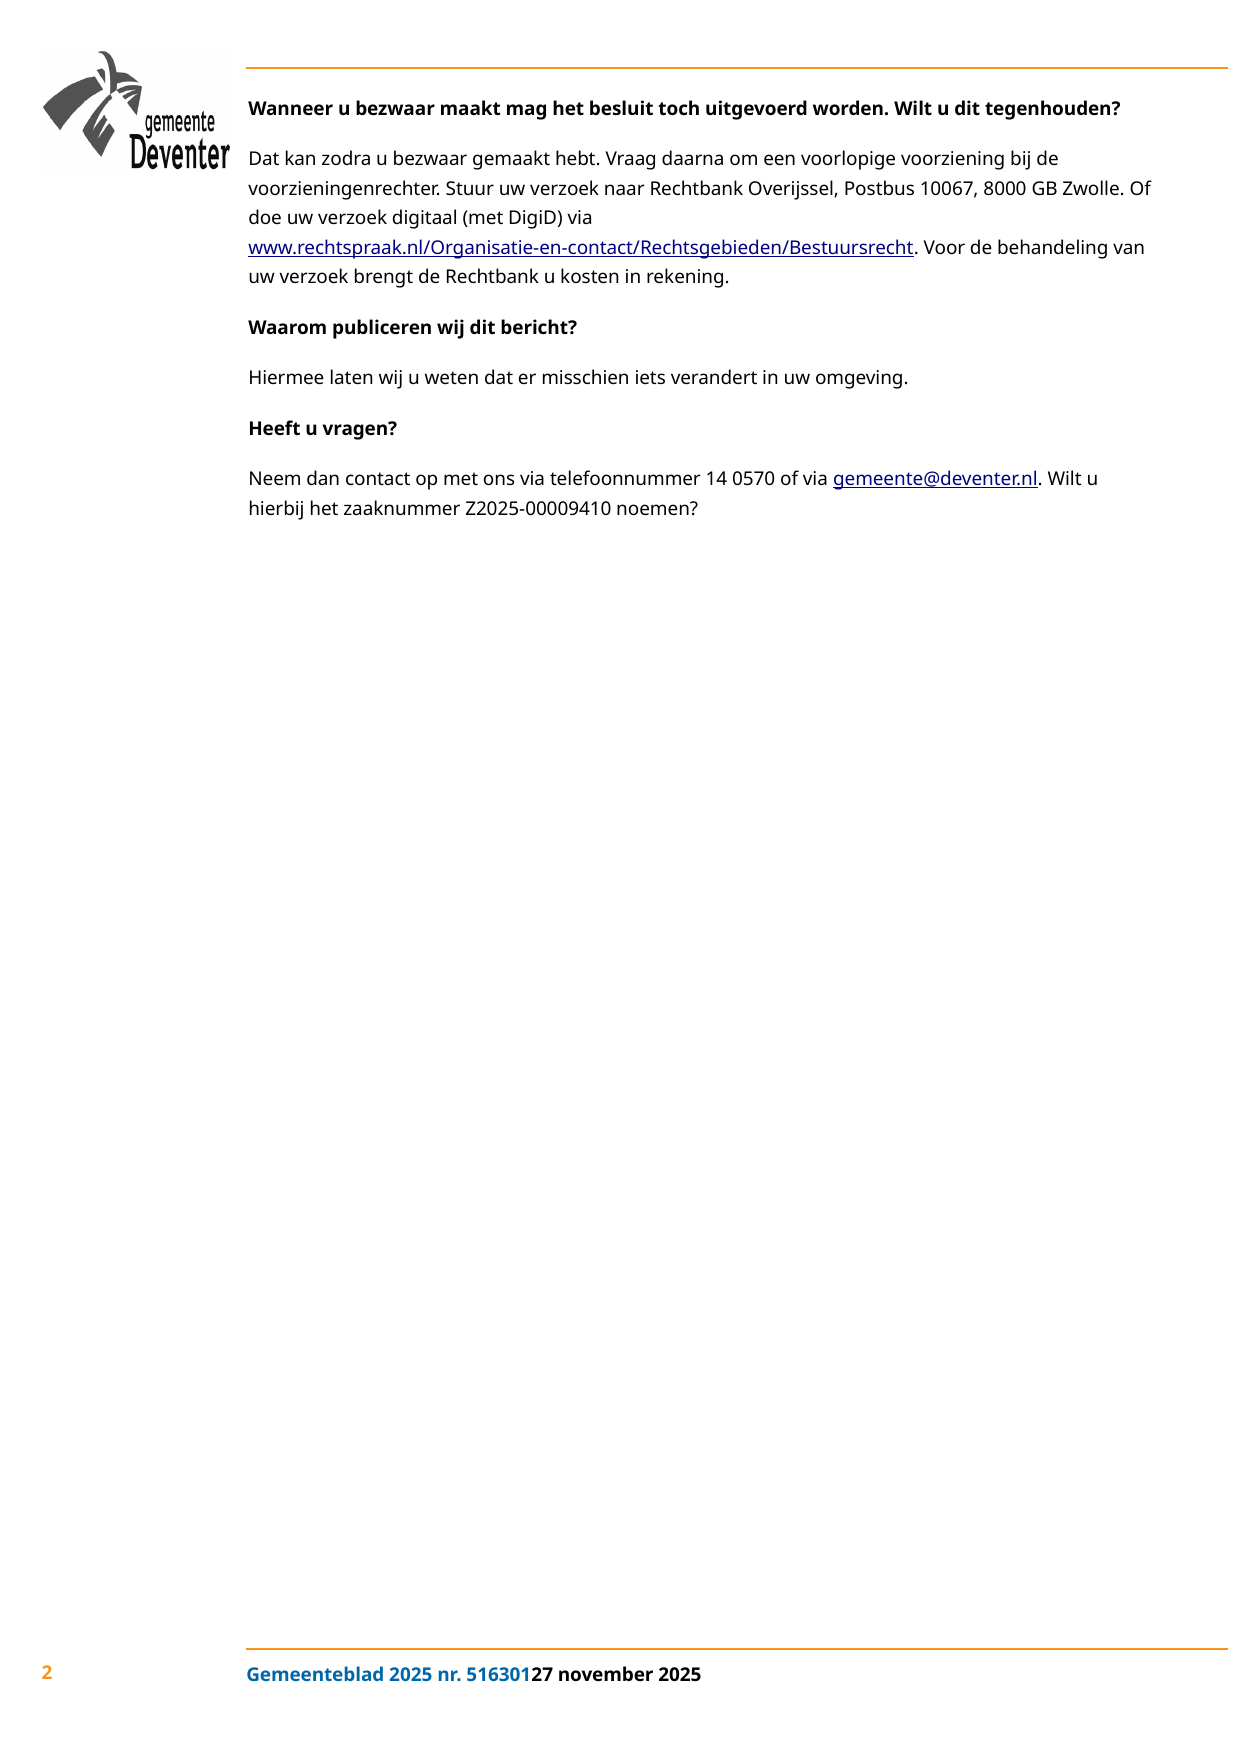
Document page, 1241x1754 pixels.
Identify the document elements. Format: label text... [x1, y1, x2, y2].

text Hiermee laten wij u weten dat er misschien iets verandert in uw omgeving. [248, 364, 1152, 390]
text Heeft u vragen? [248, 415, 1152, 441]
text Dat kan zodra u bezwaar gemaakt hebt. Vraag daarna om een voorlopige voorziening bij de voorzieningenrechter. Stuur uw verzoek naar Rechtbank Overijssel, Postbus 10067, 8000 GB Zwolle. Of doe uw verzoek digitaal (met DigiD) via www.rechtspraak.nl/Organisatie-en-contact/Rechtsgebieden/Bestuursrecht. Voor de behandeling van uw verzoek brengt de Rechtbank u kosten in rekening. [248, 145, 1152, 289]
text Waarom publiceren wij dit bericht? [248, 314, 1152, 340]
text Neem dan contact op met ons via telefoonnummer 14 0570 of via gemeente@deventer.nl. Wilt u hierbij het zaaknummer Z2025-00009410 noemen? [248, 465, 1152, 521]
picture [41, 47, 231, 172]
text Wanneer u bezwaar maakt mag het besluit toch uitgevoerd worden. Wilt u dit tegenhouden? [248, 95, 1152, 121]
